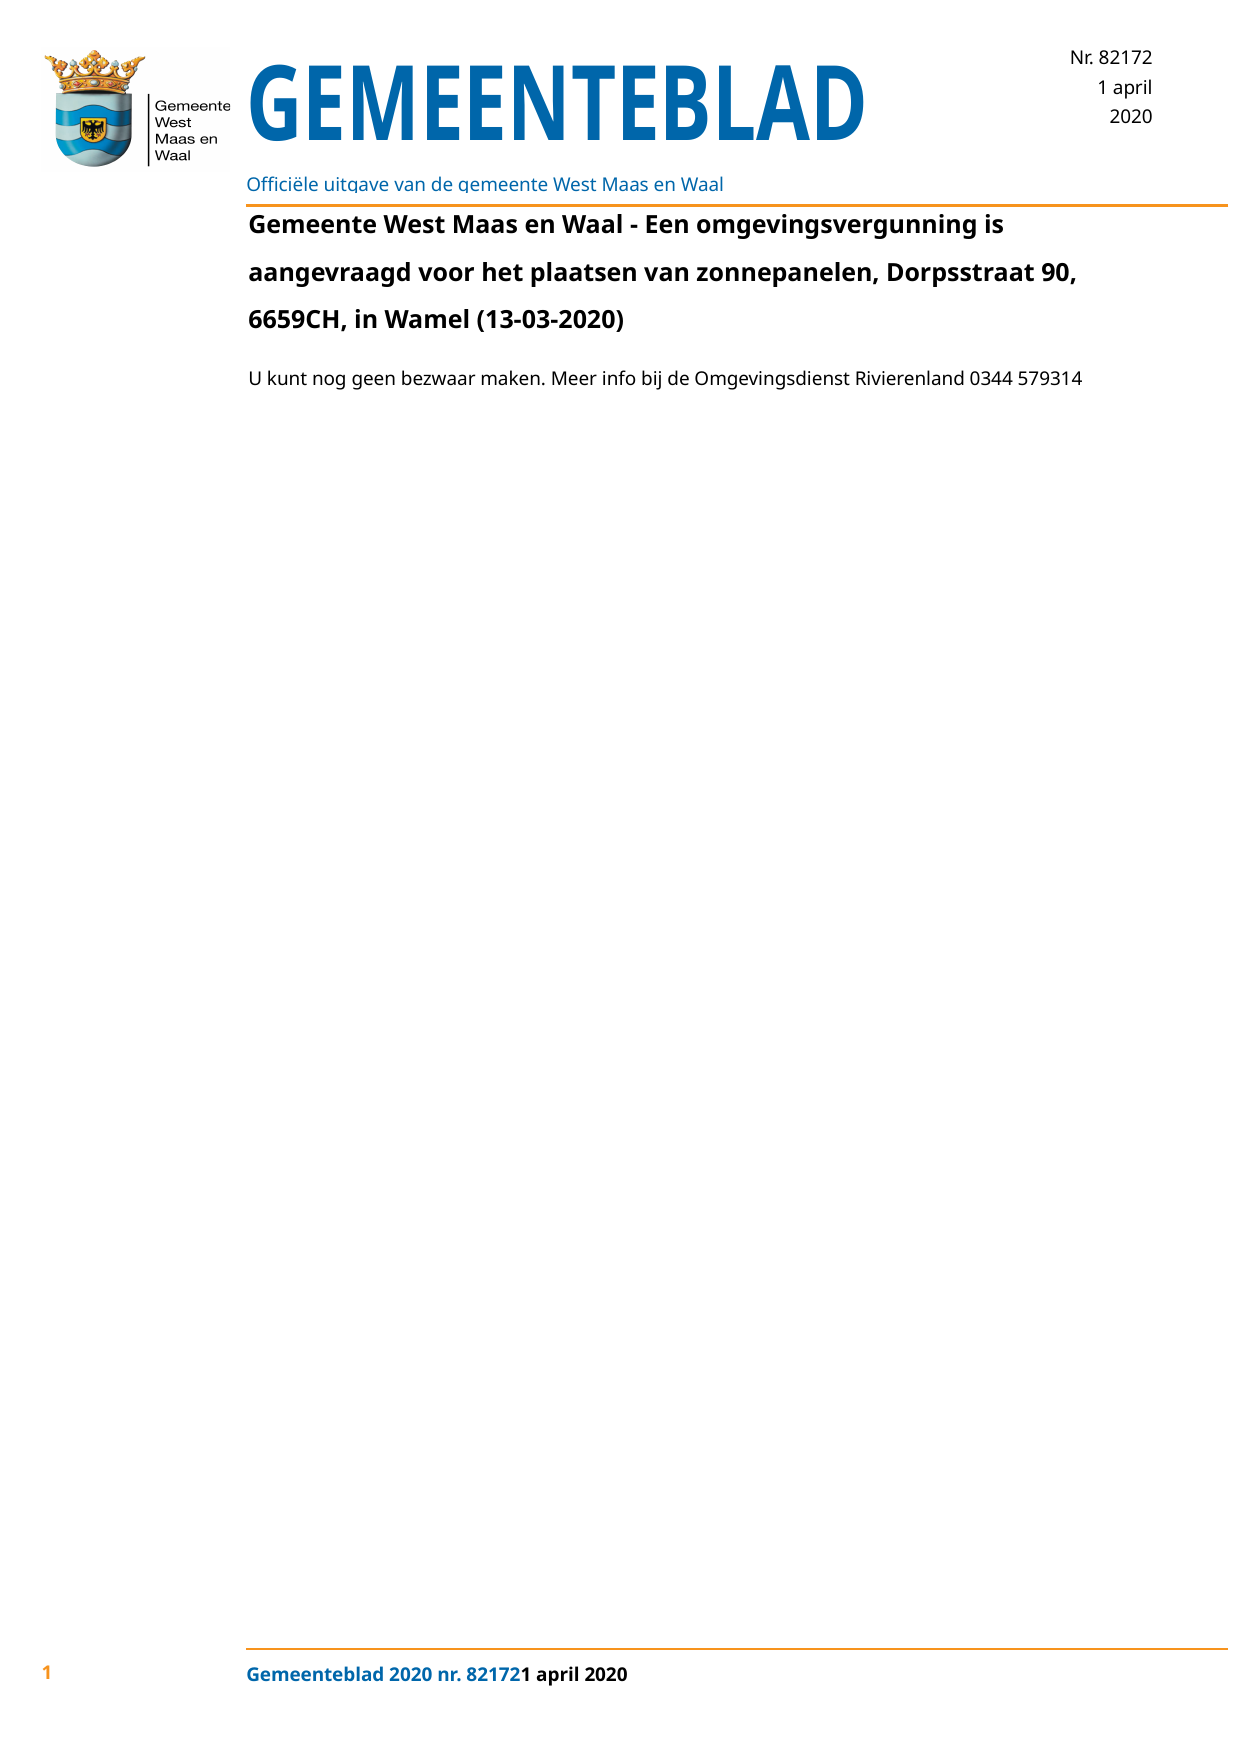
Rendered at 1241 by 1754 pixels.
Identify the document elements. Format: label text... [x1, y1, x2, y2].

text Gemeente West Maas en Waal - Een omgevingsvergunning is aangevraagd voor het plaatsen van zonnepanelen, Dorpsstraat 90, 6659CH, in Wamel (13-03-2020) [248, 207, 1152, 336]
picture [41, 47, 231, 172]
text U kunt nog geen bezwaar maken. Meer info bij de Omgevingsdienst Rivierenland 0344 579314 [248, 366, 1152, 391]
